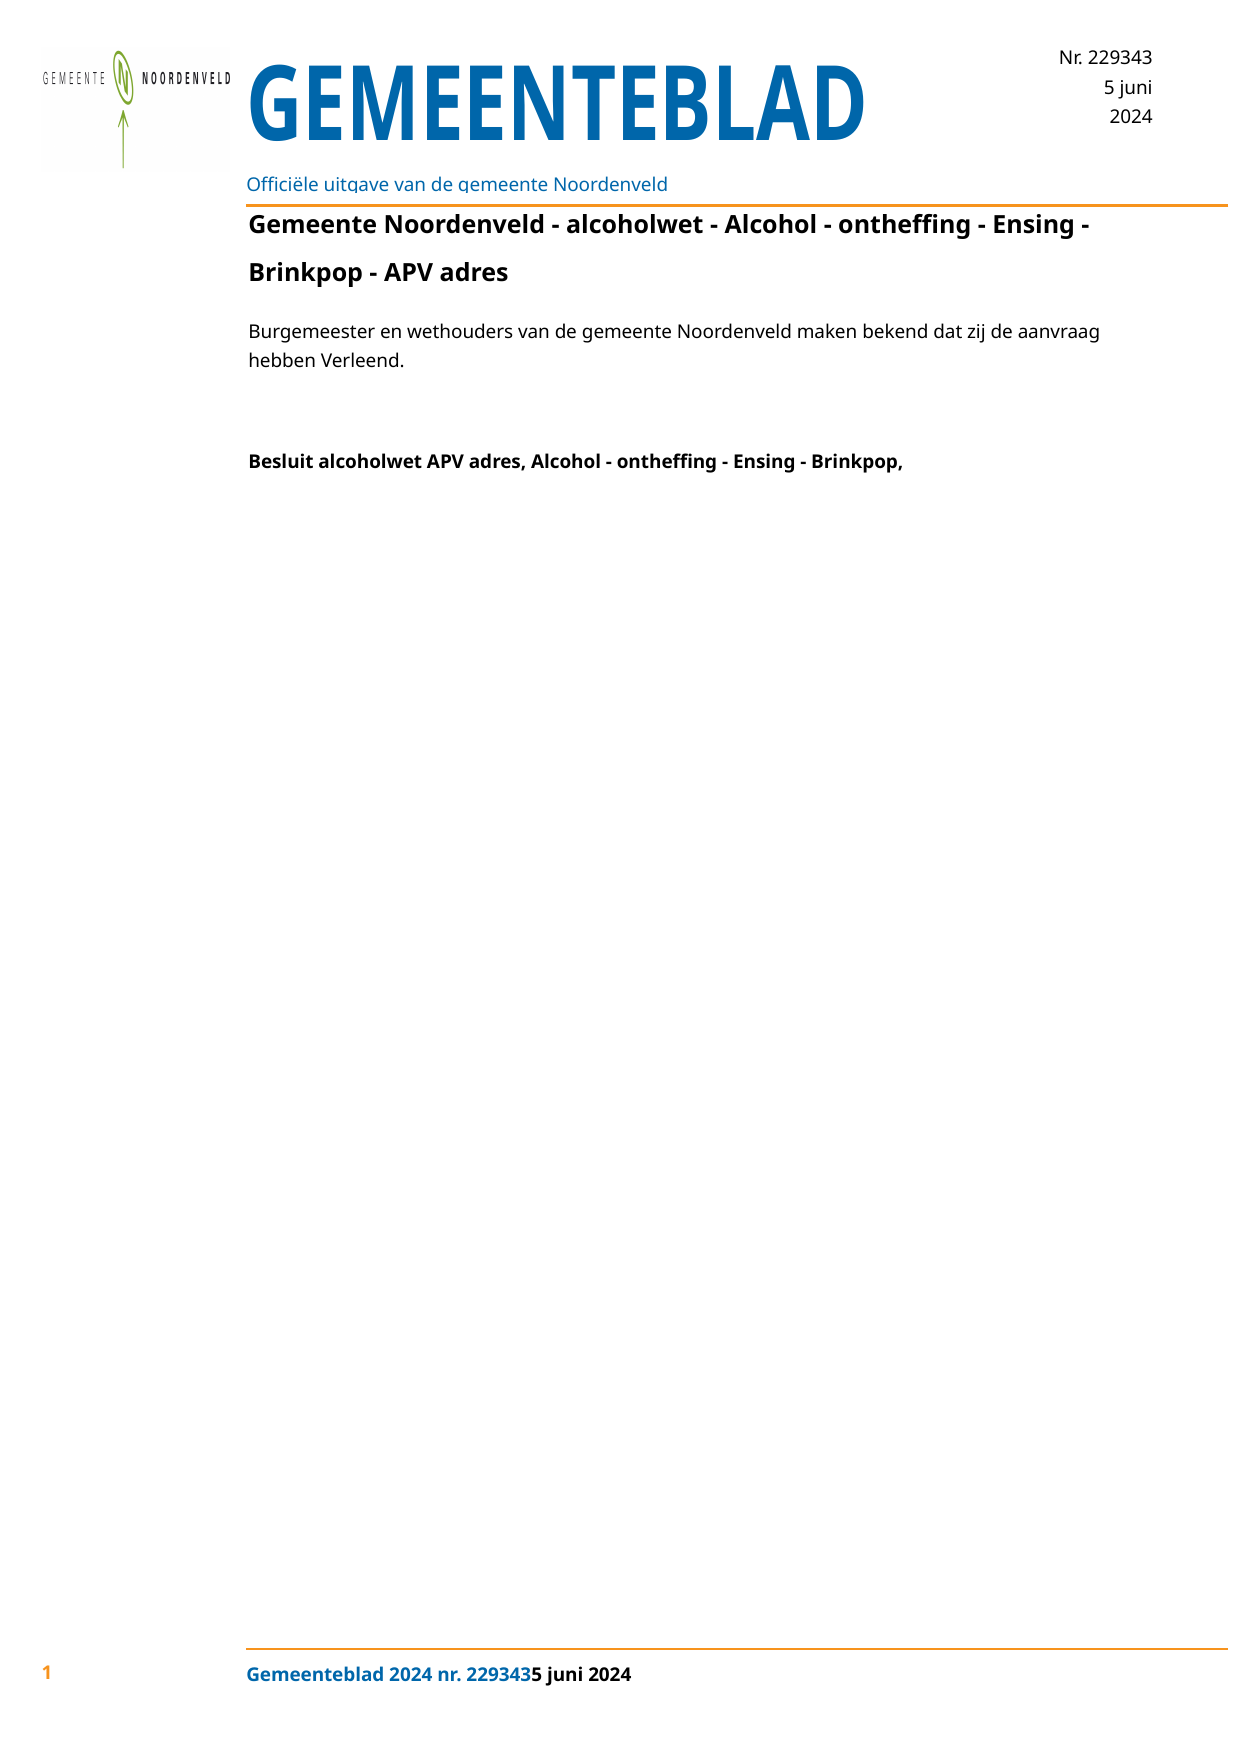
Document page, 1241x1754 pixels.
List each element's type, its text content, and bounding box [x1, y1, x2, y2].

picture [41, 47, 231, 172]
text Gemeente Noordenveld - alcoholwet - Alcohol - ontheffing - Ensing - Brinkpop - APV adres [248, 207, 1152, 288]
text Burgemeester en wethouders van de gemeente Noordenveld maken bekend dat zij de aanvraag hebben Verleend. [248, 318, 1152, 373]
text Besluit alcoholwet APV adres, Alcohol - ontheffing - Ensing - Brinkpop, [248, 448, 1152, 474]
